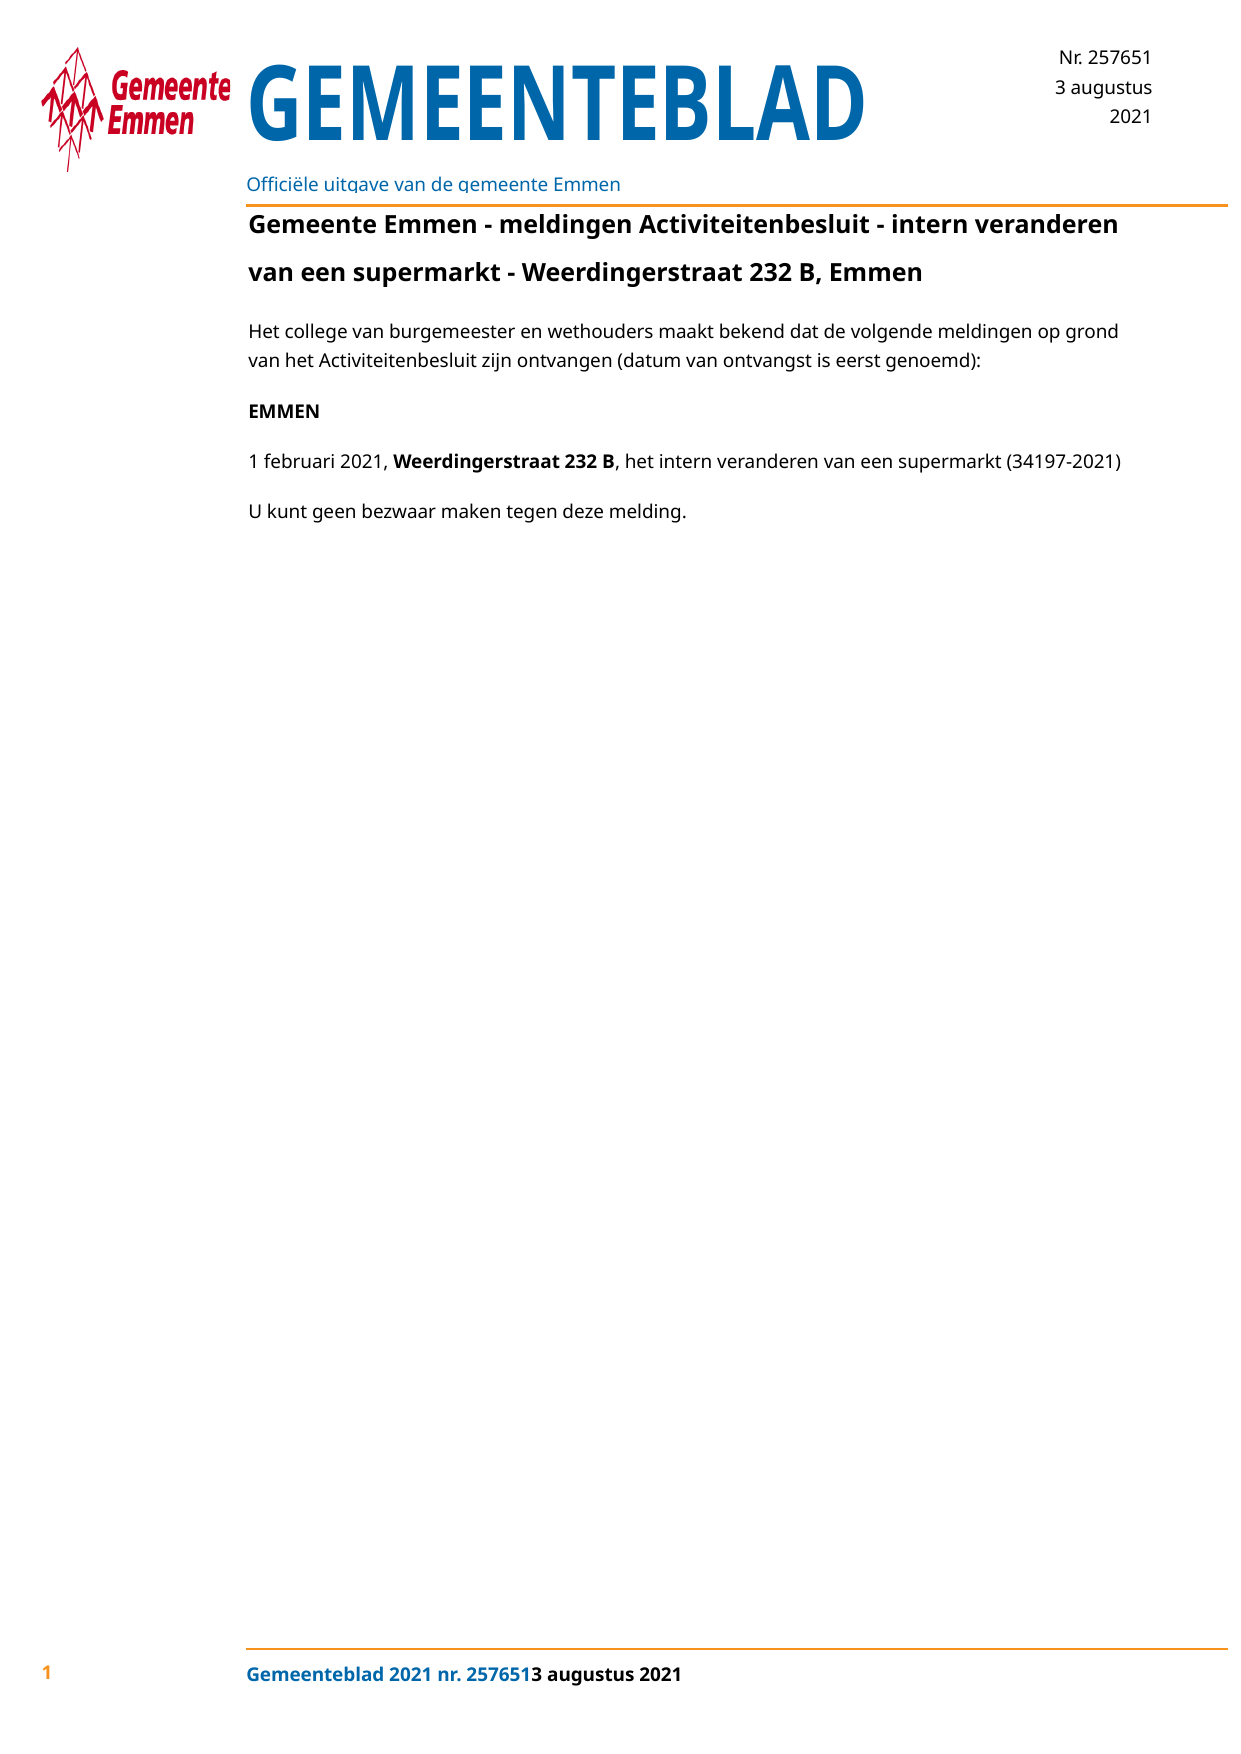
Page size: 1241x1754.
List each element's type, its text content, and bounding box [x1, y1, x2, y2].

text 1 februari 2021, Weerdingerstraat 232 B, het intern veranderen van een supermarkt (34197-2021) [248, 448, 1152, 474]
text Het college van burgemeester en wethouders maakt bekend dat de volgende meldingen op grond van het Activiteitenbesluit zijn ontvan­gen (datum van ontvangst is eerst genoemd): [248, 318, 1152, 373]
text EMMEN [248, 398, 1152, 424]
text Gemeente Emmen - meldingen Activiteitenbesluit - intern veranderen van een supermarkt - Weerdingerstraat 232 B, Emmen [248, 207, 1152, 288]
picture [41, 47, 231, 172]
text U kunt geen bezwaar maken tegen deze melding. [248, 499, 1152, 524]
